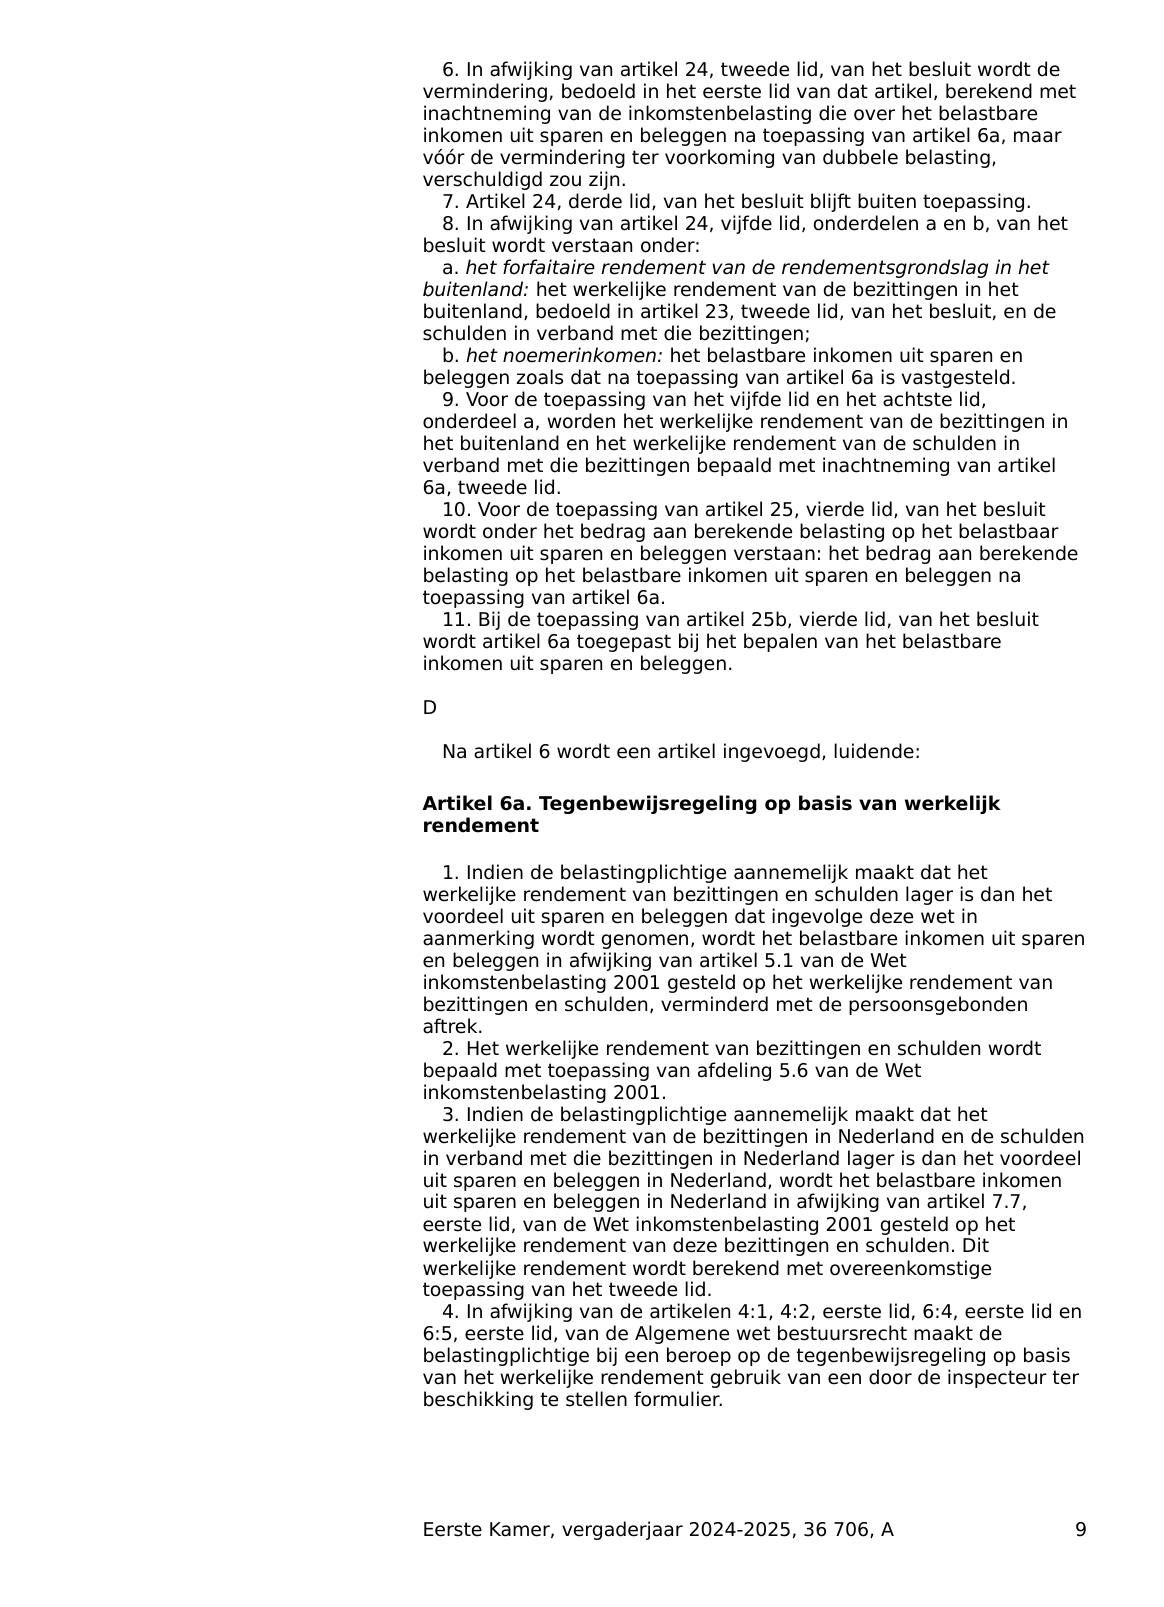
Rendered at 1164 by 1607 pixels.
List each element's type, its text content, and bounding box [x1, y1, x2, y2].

text b. het noemerinkomen: het belastbare inkomen uit sparen en beleggen zoals dat na toepassing van artikel 6a is vastgesteld. [422, 345, 1087, 389]
text 2. Het werkelijke rendement van bezittingen en schulden wordt bepaald met toepassing van afdeling 5.6 van de Wet inkomstenbelasting 2001. [422, 1038, 1087, 1103]
text 7. Artikel 24, derde lid, van het besluit blijft buiten toepassing. [422, 191, 1087, 213]
text 8. In afwijking van artikel 24, vijfde lid, onderdelen a en b, van het besluit wordt verstaan onder: [422, 213, 1087, 257]
text 6. In afwijking van artikel 24, tweede lid, van het besluit wordt de vermindering, bedoeld in het eerste lid van dat artikel, berekend met inachtneming van de inkomstenbelasting die over het belastbare inkomen uit sparen en beleggen na toepassing van artikel 6a, maar vóór de vermindering ter voorkoming van dubbele belasting, verschuldigd zou zijn. [422, 59, 1087, 191]
text 10. Voor de toepassing van artikel 25, vierde lid, van het besluit wordt onder het bedrag aan berekende belasting op het belastbaar inkomen uit sparen en beleggen verstaan: het bedrag aan berekende belasting op het belastbare inkomen uit sparen en beleggen na toepassing van artikel 6a. [422, 499, 1087, 608]
text 9. Voor de toepassing van het vijfde lid en het achtste lid, onderdeel a, worden het werkelijke rendement van de bezittingen in het buitenland en het werkelijke rendement van de schulden in verband met die bezittingen bepaald met inachtneming van artikel 6a, tweede lid. [422, 389, 1087, 499]
subtitle Artikel 6a. Tegenbewijsregeling op basis van werkelijk rendement [422, 793, 1087, 837]
text a. het forfaitaire rendement van de rendementsgrondslag in het buitenland: het werkelijke rendement van de bezittingen in het buitenland, bedoeld in artikel 23, tweede lid, van het besluit, en de schulden in verband met die bezittingen; [422, 257, 1087, 345]
text 11. Bij de toepassing van artikel 25b, vierde lid, van het besluit wordt artikel 6a toegepast bij het bepalen van het belastbare inkomen uit sparen en beleggen. [422, 608, 1087, 674]
text 1. Indien de belastingplichtige aannemelijk maakt dat het werkelijke rendement van bezittingen en schulden lager is dan het voordeel uit sparen en beleggen dat ingevolge deze wet in aanmerking wordt genomen, wordt het belastbare inkomen uit sparen en beleggen in afwijking van artikel 5.1 van de Wet inkomstenbelasting 2001 gesteld op het werkelijke rendement van bezittingen en schulden, verminderd met de persoonsgebonden aftrek. [422, 862, 1087, 1038]
text Na artikel 6 wordt een artikel ingevoegd, luidende: [422, 741, 1087, 763]
text D [422, 697, 1087, 719]
text 3. Indien de belastingplichtige aannemelijk maakt dat het werkelijke rendement van de bezittingen in Nederland en de schulden in verband met die bezittingen in Nederland lager is dan het voordeel uit sparen en beleggen in Nederland, wordt het belastbare inkomen uit sparen en beleggen in Nederland in afwijking van artikel 7.7, eerste lid, van de Wet inkomstenbelasting 2001 gesteld op het werkelijke rendement van deze bezittingen en schulden. Dit werkelijke rendement wordt berekend met overeenkomstige toepassing van het tweede lid. [422, 1103, 1087, 1301]
text 4. In afwijking van de artikelen 4:1, 4:2, eerste lid, 6:4, eerste lid en 6:5, eerste lid, van de Algemene wet bestuursrecht maakt de belastingplichtige bij een beroep op de tegenbewijsregeling op basis van het werkelijke rendement gebruik van een door de inspecteur ter beschikking te stellen formulier. [422, 1301, 1087, 1411]
